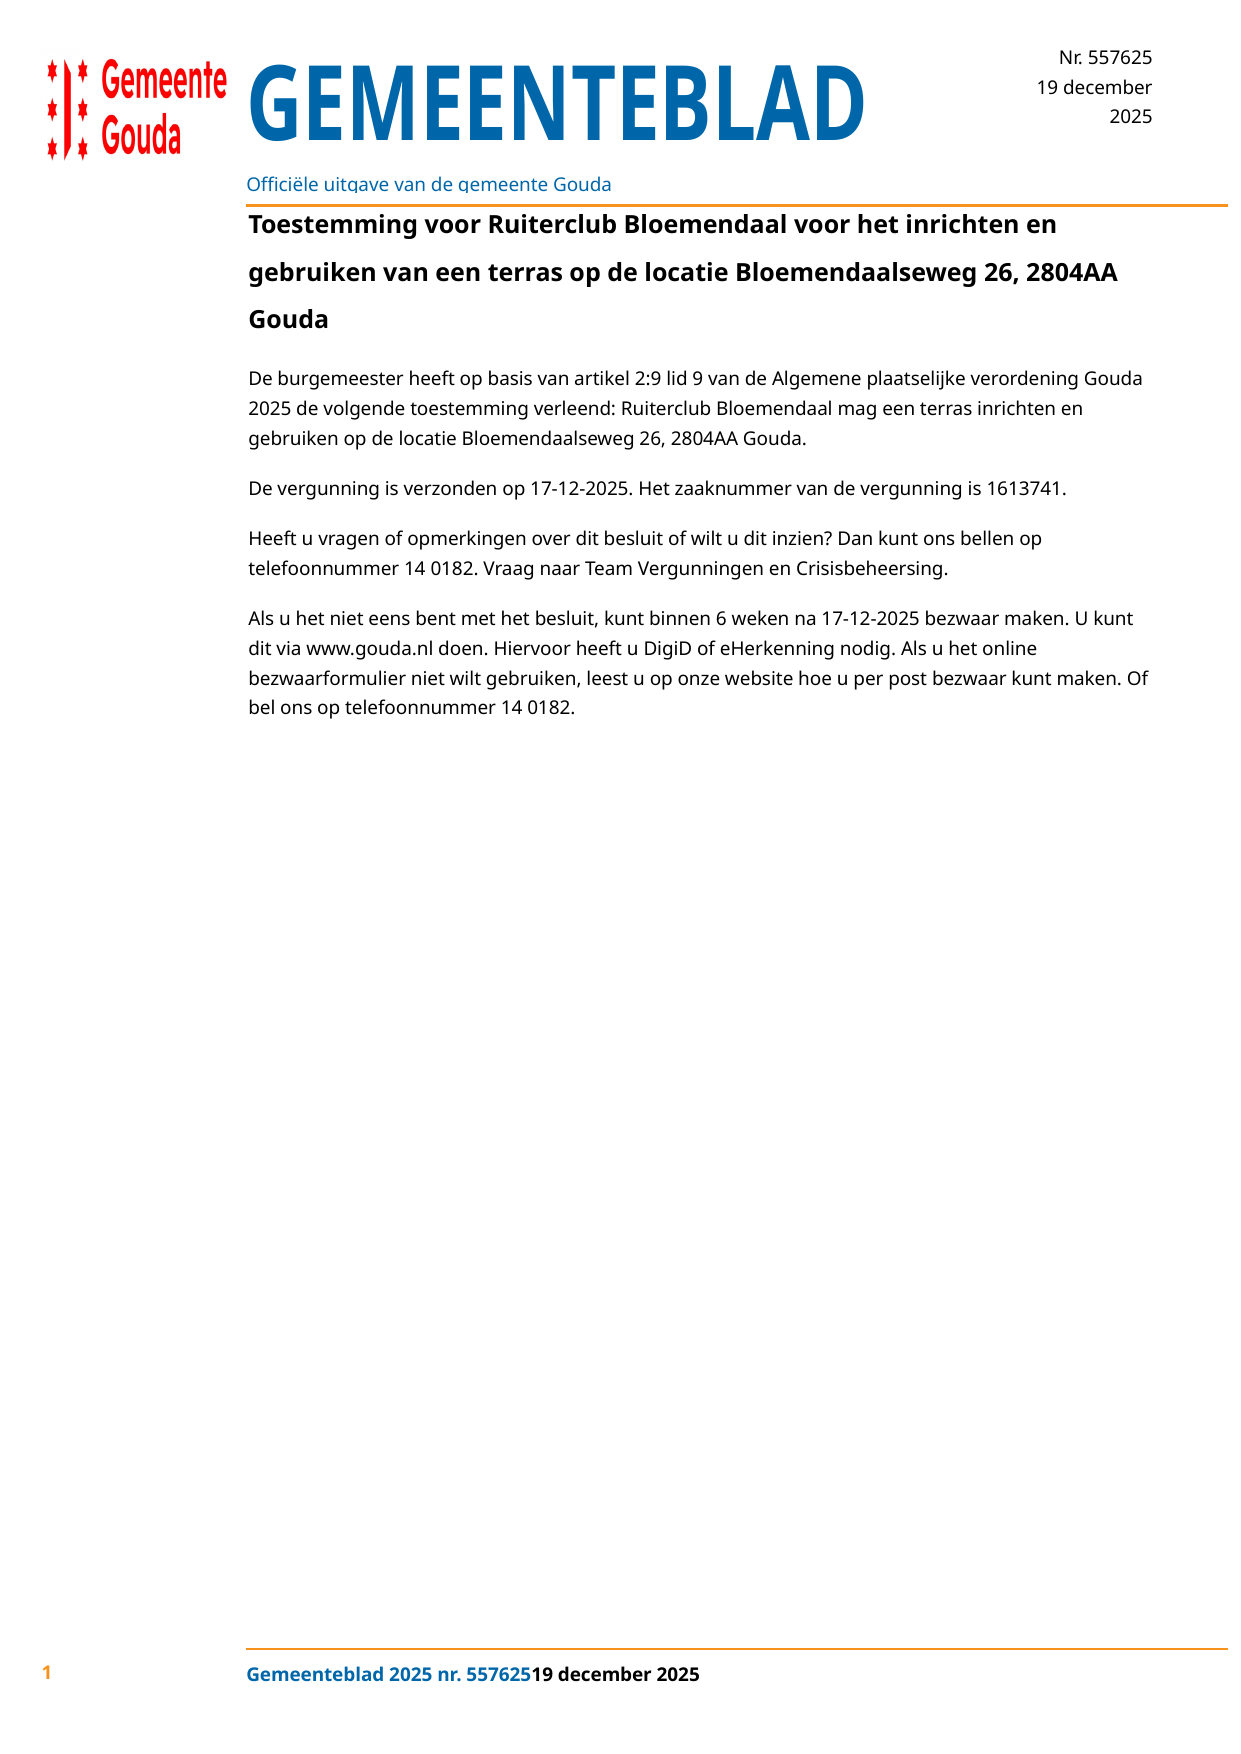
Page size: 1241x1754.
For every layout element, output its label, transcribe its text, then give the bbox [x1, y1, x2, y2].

text De burgemeester heeft op basis van artikel 2:9 lid 9 van de Algemene plaatselijke verordening Gouda 2025 de volgende toestemming verleend: Ruiterclub Bloemendaal mag een terras inrichten en gebruiken op de locatie Bloemendaalseweg 26, 2804AA Gouda. [248, 366, 1152, 450]
text Als u het niet eens bent met het besluit, kunt binnen 6 weken na 17-12-2025 bezwaar maken. U kunt dit via www.gouda.nl doen. Hiervoor heeft u DigiD of eHerkenning nodig. Als u het online bezwaarformulier niet wilt gebruiken, leest u op onze website hoe u per post bezwaar kunt maken. Of bel ons op telefoonnummer 14 0182. [248, 606, 1152, 720]
picture [41, 47, 231, 172]
text Toestemming voor Ruiterclub Bloemendaal voor het inrichten en gebruiken van een terras op de locatie Bloemendaalseweg 26, 2804AA Gouda [248, 207, 1152, 336]
text Heeft u vragen of opmerkingen over dit besluit of wilt u dit inzien? Dan kunt ons bellen op telefoonnummer 14 0182. Vraag naar Team Vergunningen en Crisisbeheersing. [248, 526, 1152, 581]
text De vergunning is verzonden op 17-12-2025. Het zaaknummer van de vergunning is 1613741. [248, 475, 1152, 501]
